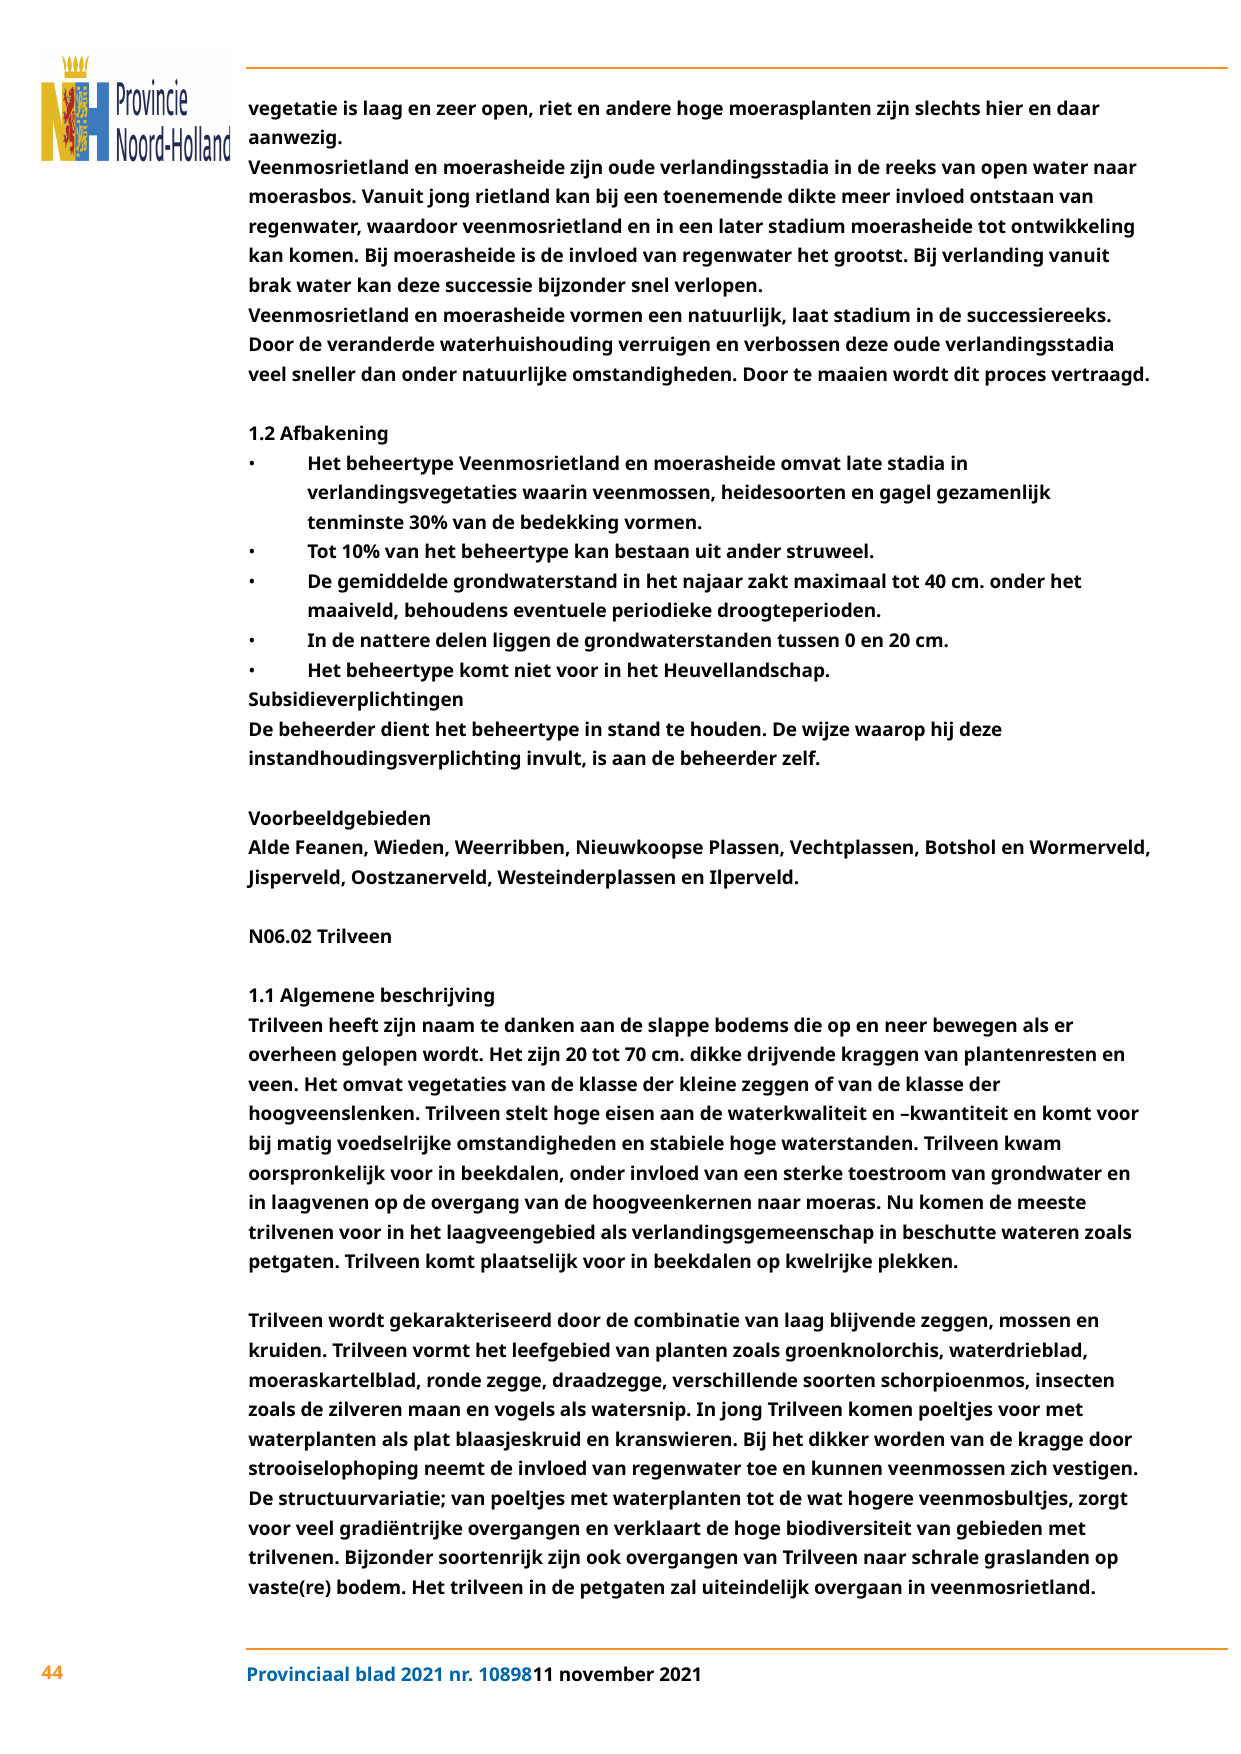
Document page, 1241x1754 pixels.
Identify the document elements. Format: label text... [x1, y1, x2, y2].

list In de nattere delen liggen de grondwaterstanden tussen 0 en 20 cm. [248, 627, 1152, 653]
text Trilveen wordt gekarakteriseerd door de combinatie van laag blijvende zeggen, mossen en kruiden. Trilveen vormt het leefgebied van planten zoals groenknolorchis, waterdrieblad, moeraskartelblad, ronde zegge, draadzegge, verschillende soorten schorpioenmos, insecten zoals de zilveren maan en vogels als watersnip. In jong Trilveen komen poeltjes voor met waterplanten als plat blaasjeskruid en kranswieren. Bij het dikker worden van de kragge door strooiselophoping neemt de invloed van regenwater toe en kunnen veenmossen zich vestigen. De structuurvariatie; van poeltjes met waterplanten tot de wat hogere veenmosbultjes, zorgt voor veel gradiëntrijke overgangen en verklaart de hoge biodiversiteit van gebieden met trilvenen. Bijzonder soortenrijk zijn ook overgangen van Trilveen naar schrale graslanden op vaste(re) bodem. Het trilveen in de petgaten zal uiteindelijk overgaan in veenmosrietland. [248, 1308, 1152, 1600]
list Het beheertype Veenmosrietland en moerasheide omvat late stadia in verlandingsvegetaties waarin veenmossen, heidesoorten en gagel gezamenlijk tenminste 30% van de bedekking vormen. [248, 450, 1152, 535]
text Veenmosrietland en moerasheide vormen een natuurlijk, laat stadium in de successiereeks. Door de veranderde waterhuishouding verruigen en verbossen deze oude verlandingsstadia veel sneller dan onder natuurlijke omstandigheden. Door te maaien wordt dit proces vertraagd. [248, 302, 1152, 387]
text Subsidieverplichtingen [248, 686, 1152, 712]
text Veenmosrietland en moerasheide zijn oude verlandingsstadia in de reeks van open water naar moerasbos. Vanuit jong rietland kan bij een toenemende dikte meer invloed ontstaan van regenwater, waardoor veenmosrietland en in een later stadium moerasheide tot ontwikkeling kan komen. Bij moerasheide is de invloed van regenwater het grootst. Bij verlanding vanuit brak water kan deze successie bijzonder snel verlopen. [248, 154, 1152, 298]
text N06.02 Trilveen [248, 923, 1152, 949]
text vegetatie is laag en zeer open, riet en andere hoge moerasplanten zijn slechts hier en daar aanwezig. [248, 95, 1152, 150]
list Tot 10% van het beheertype kan bestaan uit ander struweel. [248, 538, 1152, 564]
text 1.2 Afbakening [248, 420, 1152, 446]
text Alde Feanen, Wieden, Weerribben, Nieuwkoopse Plassen, Vechtplassen, Botshol en Wormerveld, Jisperveld, Oostzanerveld, Westeinderplassen en Ilperveld. [248, 834, 1152, 890]
list Het beheertype komt niet voor in het Heuvellandschap. [248, 657, 1152, 683]
text Trilveen heeft zijn naam te danken aan de slappe bodems die op en neer bewegen als er overheen gelopen wordt. Het zijn 20 tot 70 cm. dikke drijvende kraggen van plantenresten en veen. Het omvat vegetaties van de klasse der kleine zeggen of van de klasse der hoogveenslenken. Trilveen stelt hoge eisen aan de waterkwaliteit en –kwantiteit en komt voor bij matig voedselrijke omstandigheden en stabiele hoge waterstanden. Trilveen kwam oorspronkelijk voor in beekdalen, onder invloed van een sterke toestroom van grondwater en in laagvenen op de overgang van de hoogveenkernen naar moeras. Nu komen de meeste trilvenen voor in het laagveengebied als verlandingsgemeenschap in beschutte wateren zoals petgaten. Trilveen komt plaatselijk voor in beekdalen op kwelrijke plekken. [248, 1012, 1152, 1274]
text De beheerder dient het beheertype in stand te houden. De wijze waarop hij deze instandhoudingsverplichting invult, is aan de beheerder zelf. [248, 716, 1152, 771]
text Voorbeeldgebieden [248, 805, 1152, 831]
list De gemiddelde grondwaterstand in het najaar zakt maximaal tot 40 cm. onder het maaiveld, behoudens eventuele periodieke droogteperioden. [248, 568, 1152, 623]
text 1.1 Algemene beschrijving [248, 982, 1152, 1008]
picture [41, 47, 231, 172]
